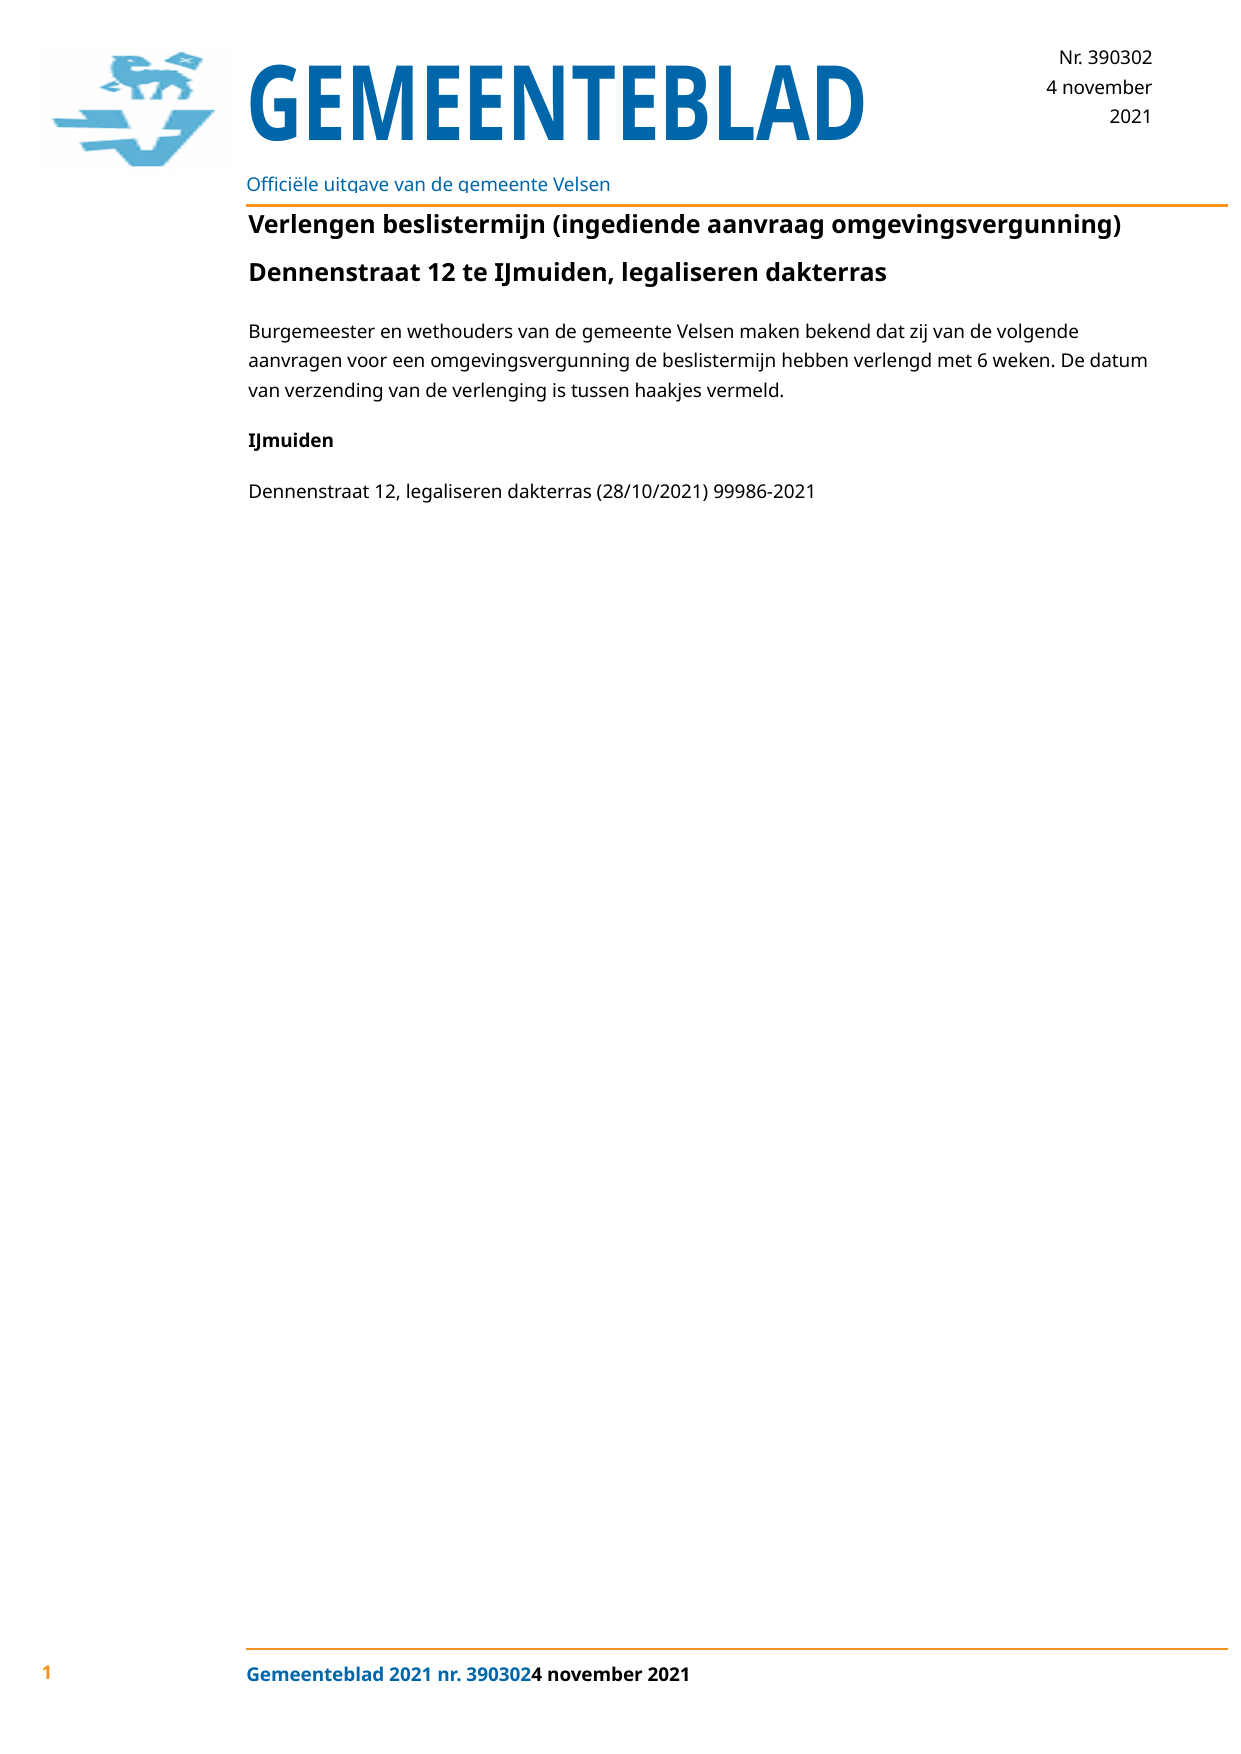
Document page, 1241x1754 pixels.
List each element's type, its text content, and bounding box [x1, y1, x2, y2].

text Burgemeester en wethouders van de gemeente Velsen maken bekend dat zij van de volgende aanvragen voor een omgevingsvergunning de beslistermijn hebben verlengd met 6 weken. De datum van verzending van de verlenging is tussen haakjes vermeld. [248, 318, 1152, 403]
text IJmuiden [248, 427, 1152, 453]
picture [41, 47, 231, 172]
text Verlengen beslistermijn (ingediende aanvraag omgevingsvergunning) Dennenstraat 12 te IJmuiden, legaliseren dakterras [248, 207, 1152, 288]
text Dennenstraat 12, legaliseren dakterras (28/10/2021) 99986-2021 [248, 478, 1152, 504]
